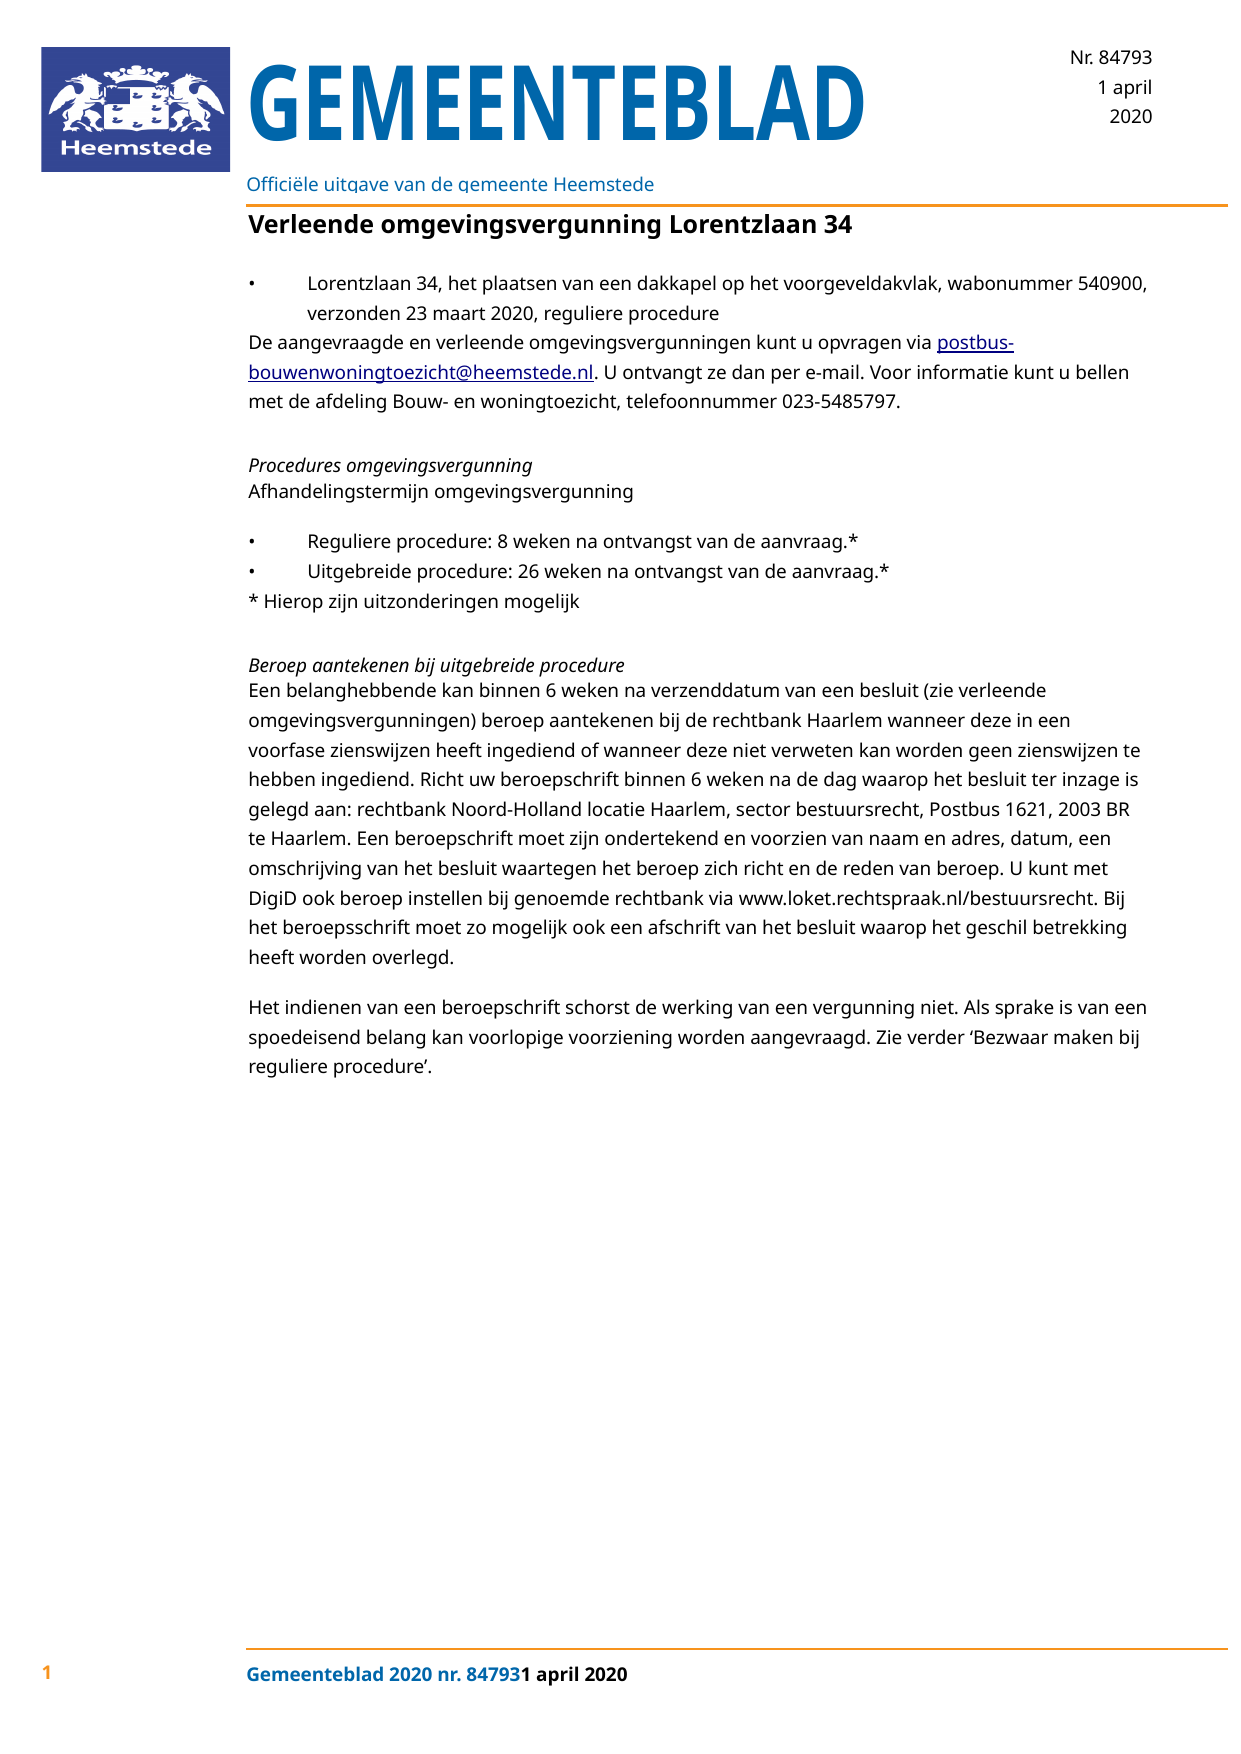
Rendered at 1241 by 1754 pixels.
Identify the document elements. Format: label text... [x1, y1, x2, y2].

text Verleende omgevingsvergunning Lorentzlaan 34 [248, 207, 1152, 241]
text De aangevraagde en verleende omgevingsvergunningen kunt u opvragen via postbus-bouwenwoningtoezicht@heemstede.nl. U ontvangt ze dan per e-mail. Voor informatie kunt u bellen met de afdeling Bouw- en woningtoezicht, telefoonnummer 023-5485797. [248, 329, 1152, 414]
text Beroep aantekenen bij uitgebreide procedure [248, 652, 1152, 678]
picture [41, 47, 231, 172]
text Procedures omgevingsvergunning [248, 453, 1152, 478]
list Uitgebreide procedure: 26 weken na ontvangst van de aanvraag.* [248, 558, 1152, 584]
text Een belanghebbende kan binnen 6 weken na verzenddatum van een besluit (zie verleende omgevingsvergunningen) beroep aantekenen bij de rechtbank Haarlem wanneer deze in een voorfase zienswijzen heeft ingediend of wanneer deze niet verweten kan worden geen zienswijzen te hebben ingediend. Richt uw beroepschrift binnen 6 weken na de dag waarop het besluit ter inzage is gelegd aan: rechtbank Noord-Holland locatie Haarlem, sector bestuursrecht, Postbus 1621, 2003 BR te Haarlem. Een beroepschrift moet zijn ondertekend en voorzien van naam en adres, datum, een omschrijving van het besluit waartegen het beroep zich richt en de reden van beroep. U kunt met DigiD ook beroep instellen bij genoemde rechtbank via www.loket.rechtspraak.nl/bestuursrecht. Bij het beroepsschrift moet zo mogelijk ook een afschrift van het besluit waarop het geschil betrekking heeft worden overlegd. [248, 678, 1152, 969]
text Afhandelingstermijn omgevingsvergunning [248, 478, 1152, 504]
list Reguliere procedure: 8 weken na ontvangst van de aanvraag.* [248, 529, 1152, 554]
list Lorentzlaan 34, het plaatsen van een dakkapel op het voorgeveldakvlak, wabonummer 540900, verzonden 23 maart 2020, reguliere procedure [248, 270, 1152, 326]
text * Hierop zijn uitzonderingen mogelijk [248, 588, 1152, 614]
text Het indienen van een beroepschrift schorst de werking van een vergunning niet. Als sprake is van een spoedeisend belang kan voorlopige voorziening worden aangevraagd. Zie verder ‘Bezwaar maken bij reguliere procedure’. [248, 994, 1152, 1079]
